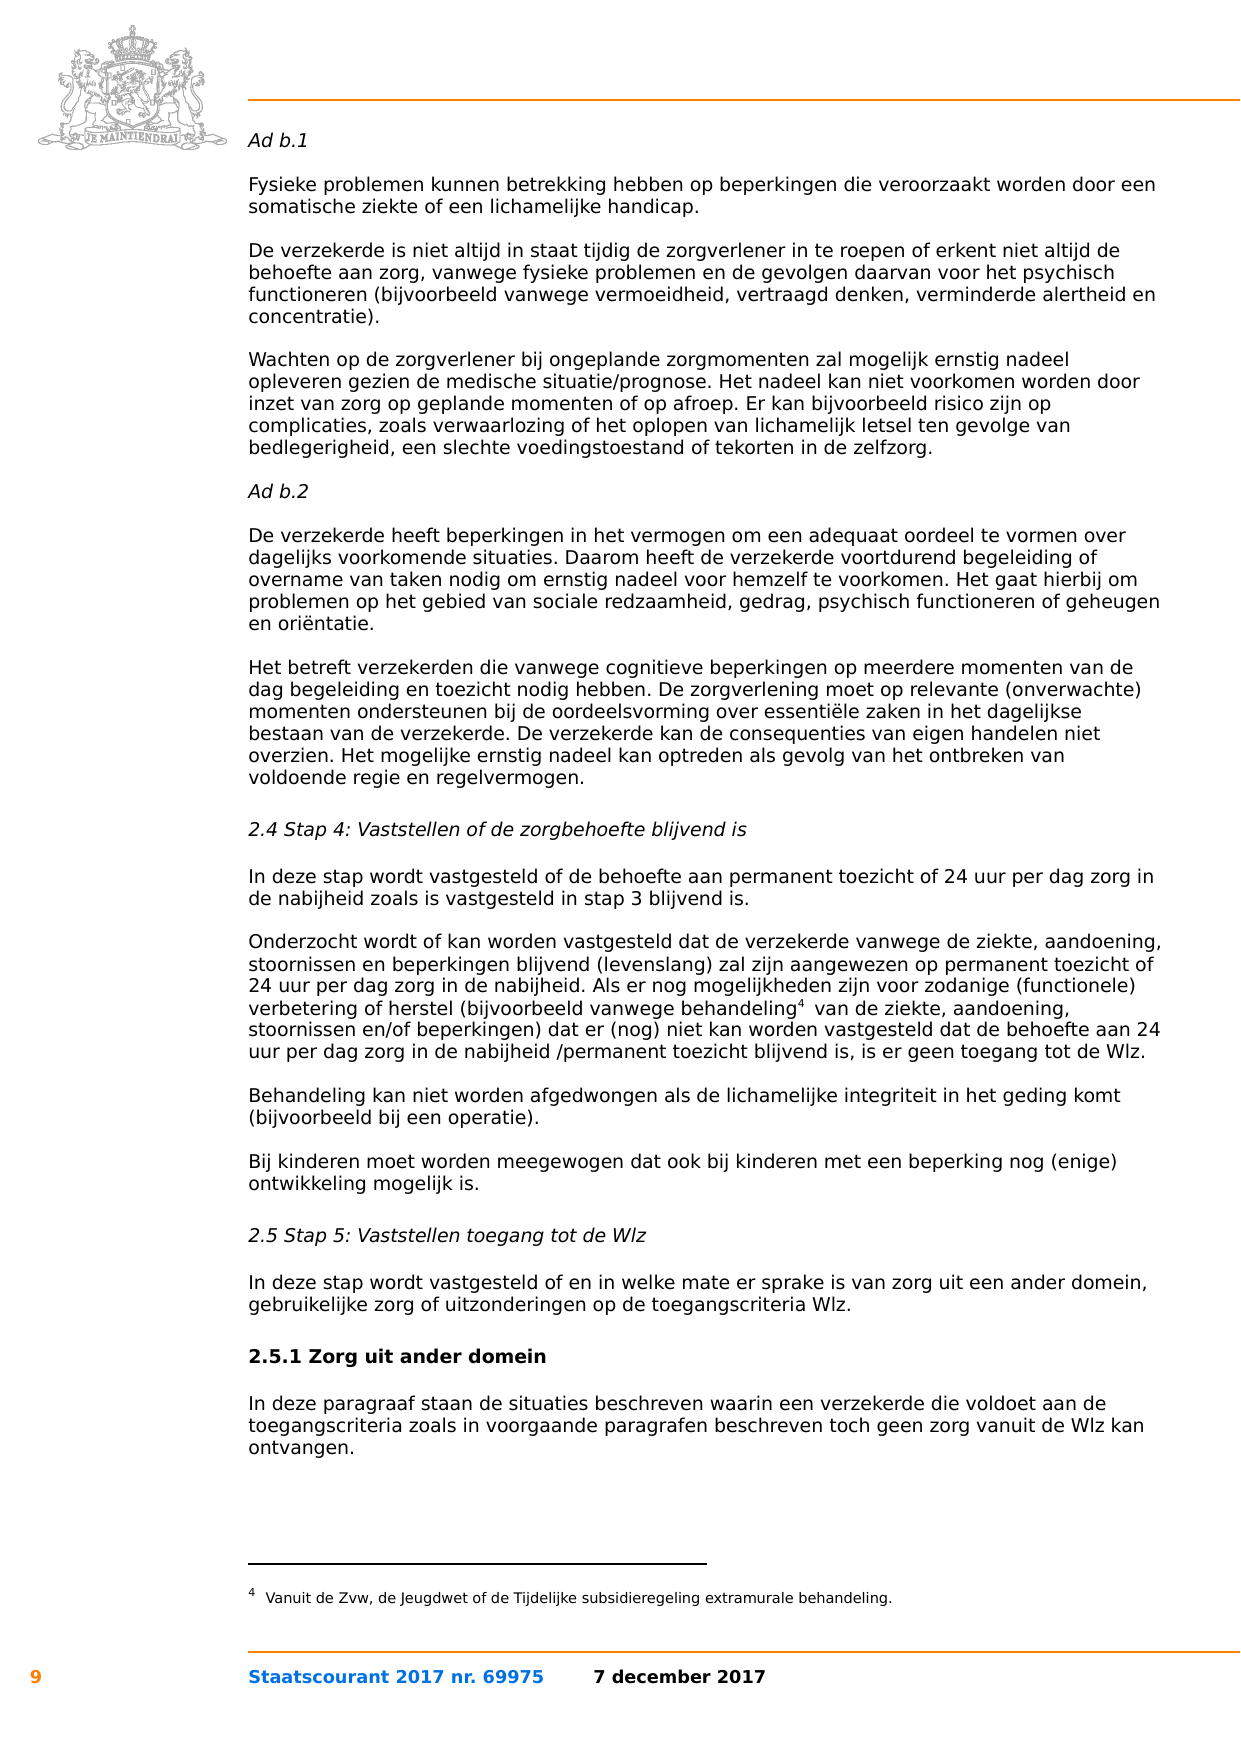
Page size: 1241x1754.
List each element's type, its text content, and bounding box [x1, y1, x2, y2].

subtitle 2.5.1 Zorg uit ander domein [248, 1346, 1163, 1368]
subtitle Ad b.2 [248, 481, 1163, 503]
subtitle 2.5 Stap 5: Vaststellen toegang tot de Wlz [248, 1225, 1163, 1247]
text Vanuit de Zvw, de Jeugdwet of de Tijdelijke subsidieregeling extramurale behandeling. [248, 1586, 1163, 1608]
text Bij kinderen moet worden meegewogen dat ook bij kinderen met een beperking nog (enige) ontwikkeling mogelijk is. [248, 1151, 1163, 1195]
subtitle 2.4 Stap 4: Vaststellen of de zorgbehoefte blijvend is [248, 819, 1163, 841]
text De verzekerde heeft beperkingen in het vermogen om een adequaat oordeel te vormen over dagelijks voorkomende situaties. Daarom heeft de verzekerde voortdurend begeleiding of overname van taken nodig om ernstig nadeel voor hemzelf te voorkomen. Het gaat hierbij om problemen op het gebied van sociale redzaamheid, gedrag, psychisch functioneren of geheugen en oriëntatie. [248, 525, 1163, 635]
text Wachten op de zorgverlener bij ongeplande zorgmomenten zal mogelijk ernstig nadeel opleveren gezien de medische situatie/prognose. Het nadeel kan niet voorkomen worden door inzet van zorg op geplande momenten of op afroep. Er kan bijvoorbeeld risico zijn op complicaties, zoals verwaarlozing of het oplopen van lichamelijk letsel ten gevolge van bedlegerigheid, een slechte voedingstoestand of tekorten in de zelfzorg. [248, 349, 1163, 459]
subtitle Ad b.1 [248, 130, 1163, 152]
text De verzekerde is niet altijd in staat tijdig de zorgverlener in te roepen of erkent niet altijd de behoefte aan zorg, vanwege fysieke problemen en de gevolgen daarvan voor het psychisch functioneren (bijvoorbeeld vanwege vermoeidheid, vertraagd denken, verminderde alertheid en concentratie). [248, 239, 1163, 327]
text Onderzocht wordt of kan worden vastgesteld dat de verzekerde vanwege de ziekte, aandoening, stoornissen en beperkingen blijvend (levenslang) zal zijn aangewezen op permanent toezicht of 24 uur per dag zorg in de nabijheid. Als er nog mogelijkheden zijn voor zodanige (functionele) verbetering of herstel (bijvoorbeeld vanwege behandeling van de ziekte, aandoening, stoornissen en/of beperkingen) dat er (nog) niet kan worden vastgesteld dat de behoefte aan 24 uur per dag zorg in de nabijheid /permanent toezicht blijvend is, is er geen toegang tot de Wlz. [248, 931, 1163, 1063]
text In deze paragraaf staan de situaties beschreven waarin een verzekerde die voldoet aan de toegangscriteria zoals in voorgaande paragrafen beschreven toch geen zorg vanuit de Wlz kan ontvangen. [248, 1393, 1163, 1459]
picture [38, 25, 227, 150]
text Het betreft verzekerden die vanwege cognitieve beperkingen op meerdere momenten van de dag begeleiding en toezicht nodig hebben. De zorgverlening moet op relevante (onverwachte) momenten ondersteunen bij de oordeelsvorming over essentiële zaken in het dagelijkse bestaan van de verzekerde. De verzekerde kan de consequenties van eigen handelen niet overzien. Het mogelijke ernstig nadeel kan optreden als gevolg van het ontbreken van voldoende regie en regelvermogen. [248, 657, 1163, 789]
text Behandeling kan niet worden afgedwongen als de lichamelijke integriteit in het geding komt (bijvoorbeeld bij een operatie). [248, 1085, 1163, 1129]
text Fysieke problemen kunnen betrekking hebben op beperkingen die veroorzaakt worden door een somatische ziekte of een lichamelijke handicap. [248, 174, 1163, 218]
text In deze stap wordt vastgesteld of en in welke mate er sprake is van zorg uit een ander domein, gebruikelijke zorg of uitzonderingen op de toegangscriteria Wlz. [248, 1272, 1163, 1316]
text In deze stap wordt vastgesteld of de behoefte aan permanent toezicht of 24 uur per dag zorg in de nabijheid zoals is vastgesteld in stap 3 blijvend is. [248, 866, 1163, 909]
